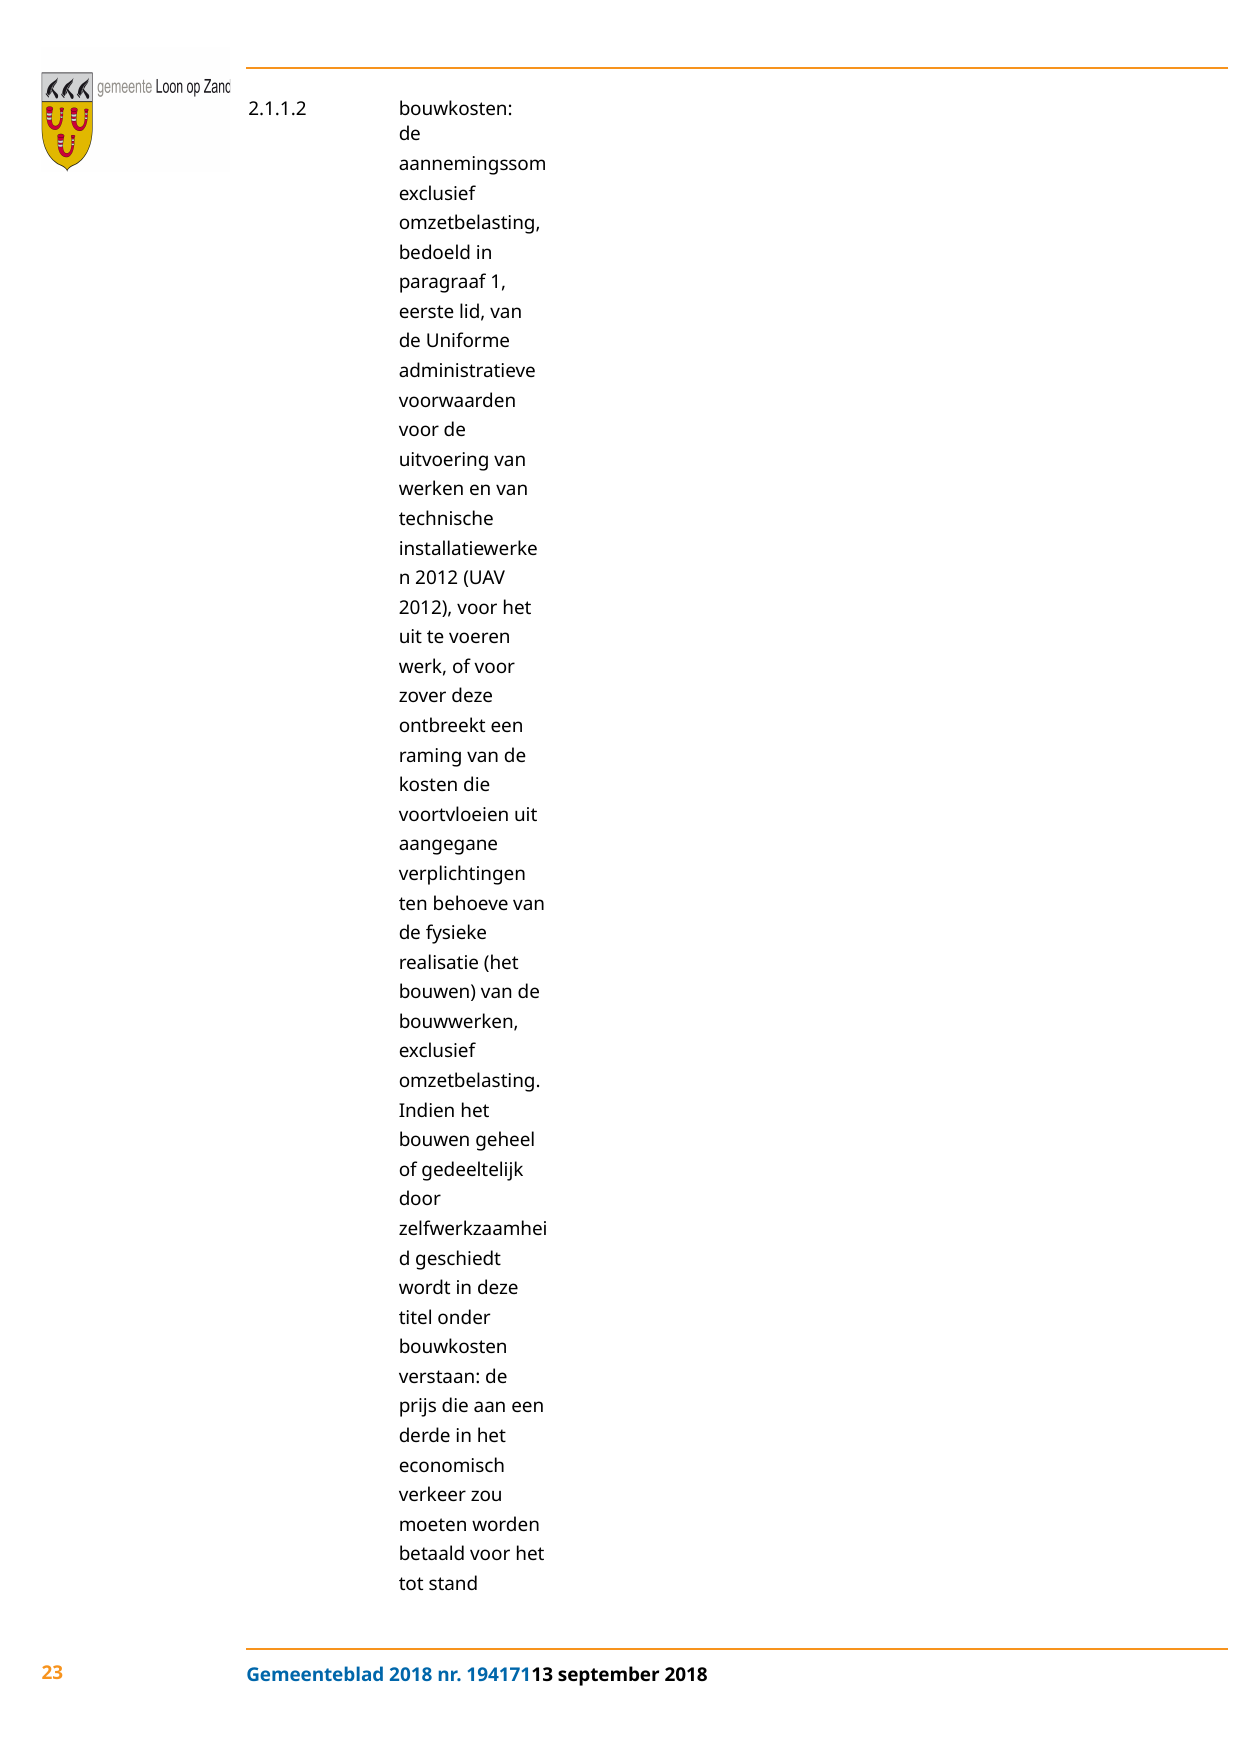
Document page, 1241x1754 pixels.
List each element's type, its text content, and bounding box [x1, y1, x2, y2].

table_cell [549, 121, 700, 1596]
table_cell 2.1.1.2 [248, 95, 398, 121]
table_cell de aannemingssom exclusief omzetbelasting, bedoeld in paragraaf 1, eerste lid, van de Uniforme administratieve voorwaarden voor de uitvoering van werken en van technische installatiewerken 2012 (UAV 2012), voor het uit te voeren werk, of voor zover deze ontbreekt een raming van de kosten die voortvloeien uit aangegane verplichtingen ten behoeve van de fysieke realisatie (het bouwen) van de bouwwerken, exclusief omzetbelasting. Indien het bouwen geheel of gedeeltelijk door zelfwerkzaamheid geschiedt wordt in deze titel onder bouwkosten verstaan: de prijs die aan een derde in het economisch verkeer zou moeten worden betaald voor het tot stand [399, 121, 549, 1596]
table_cell [549, 95, 700, 121]
picture [41, 47, 231, 172]
table_cell bouwkosten: [399, 95, 549, 121]
table_cell [248, 121, 398, 1596]
